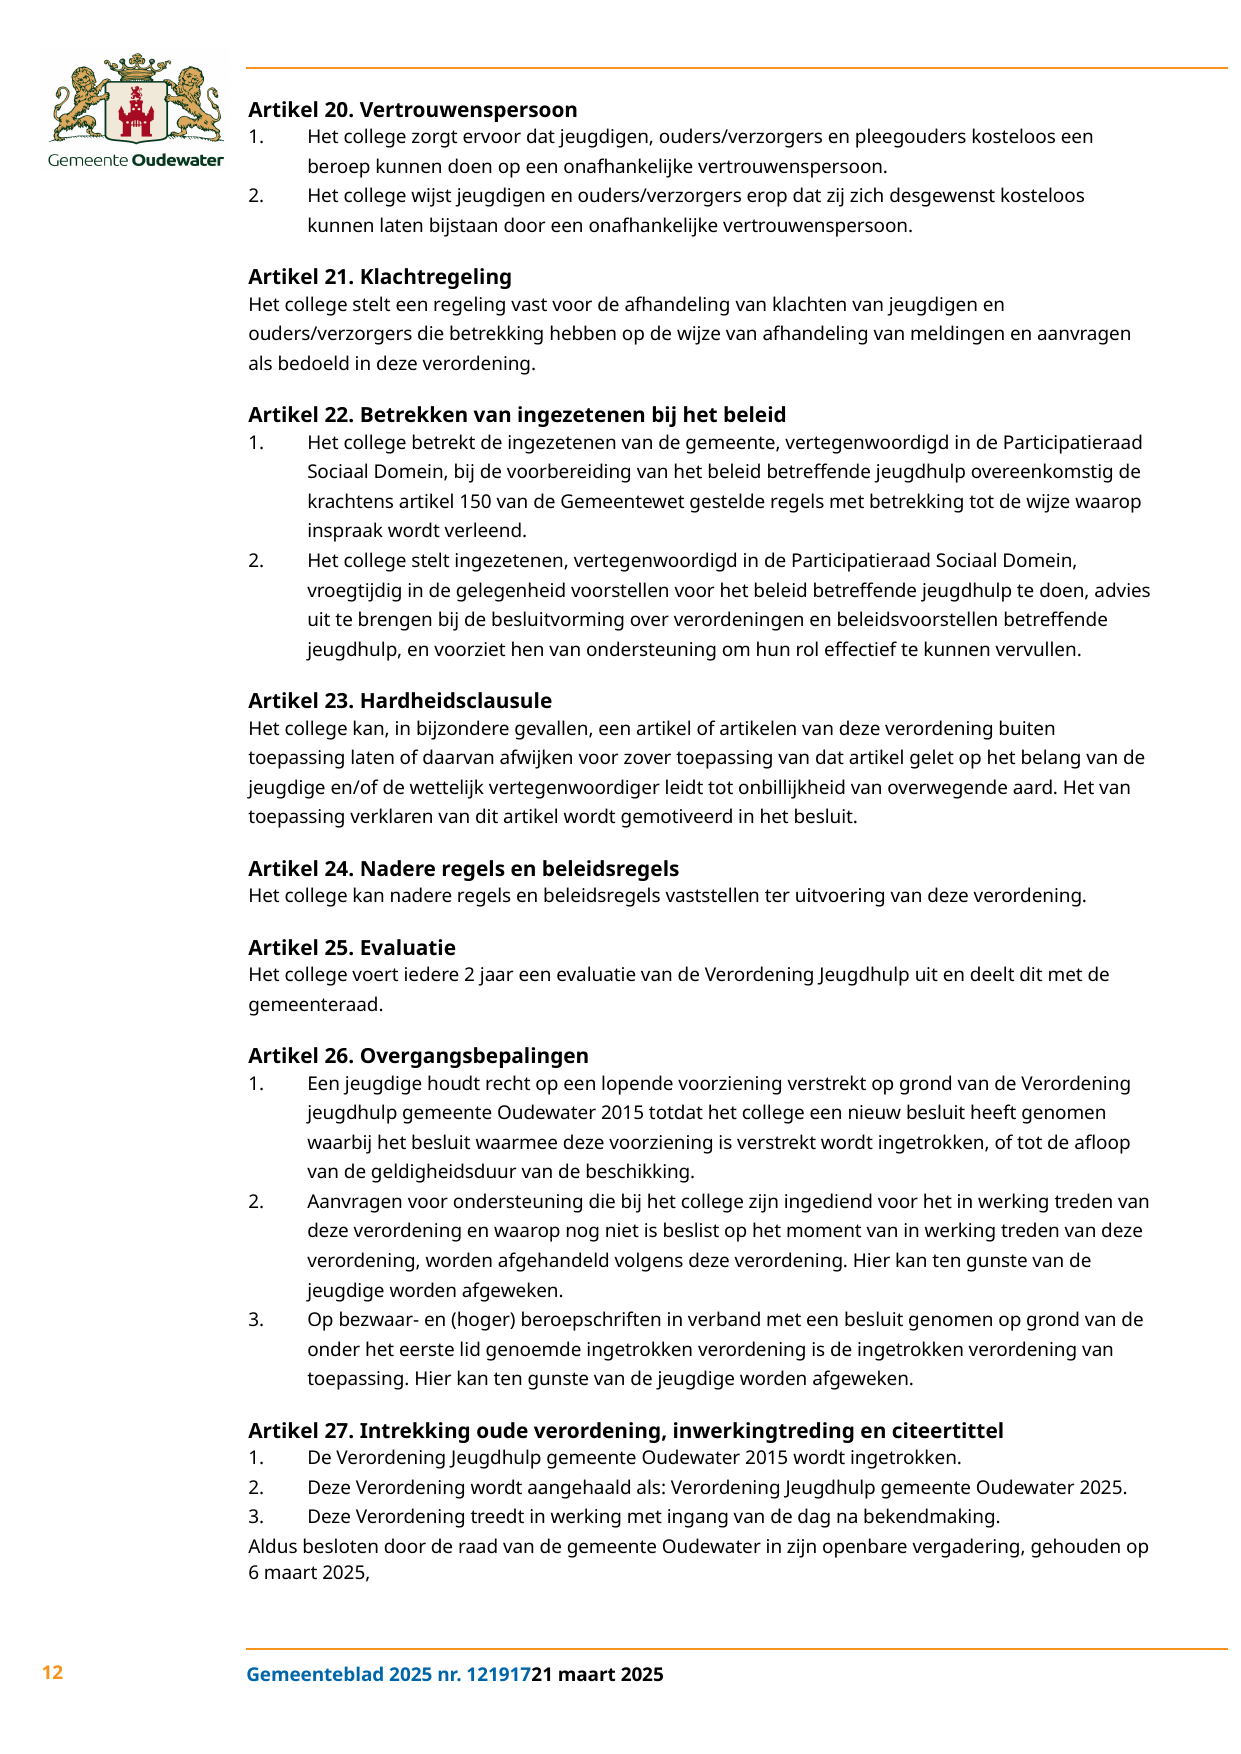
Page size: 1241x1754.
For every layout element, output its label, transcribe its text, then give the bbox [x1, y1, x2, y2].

text Artikel 24. Nadere regels en beleidsregels [248, 854, 1152, 882]
text Artikel 21. Klachtregeling [248, 262, 1152, 291]
text Artikel 26. Overgangsbepalingen [248, 1041, 1152, 1070]
list Deze Verordening treedt in werking met ingang van de dag na bekendmaking. [248, 1503, 1152, 1529]
list Op bezwaar- en (hoger) beroepschriften in verband met een besluit genomen op grond van de onder het eerste lid genoemde ingetrokken verordening is de ingetrokken verordening van toepassing. Hier kan ten gunste van de jeugdige worden afgeweken. [248, 1306, 1152, 1391]
text Het college kan, in bijzondere gevallen, een artikel of artikelen van deze verordening buiten toepassing laten of daarvan afwijken voor zover toepassing van dat artikel gelet op het belang van de jeugdige en/of de wettelijk vertegenwoordiger leidt tot onbillijkheid van overwegende aard. Het van toepassing verklaren van dit artikel wordt gemotiveerd in het besluit. [248, 715, 1152, 829]
text Artikel 22. Betrekken van ingezetenen bij het beleid [248, 400, 1152, 429]
list De Verordening Jeugdhulp gemeente Oudewater 2015 wordt ingetrokken. [248, 1444, 1152, 1470]
list Het college zorgt ervoor dat jeugdigen, ouders/verzorgers en pleegouders kosteloos een beroep kunnen doen op een onafhankelijke vertrouwenspersoon. [248, 123, 1152, 178]
list Een jeugdige houdt recht op een lopende voorziening verstrekt op grond van de Verordening jeugdhulp gemeente Oudewater 2015 totdat het college een nieuw besluit heeft genomen waarbij het besluit waarmee deze voorziening is verstrekt wordt ingetrokken, of tot de afloop van de geldigheidsduur van de beschikking. [248, 1070, 1152, 1184]
text Artikel 20. Vertrouwenspersoon [248, 95, 1152, 123]
list Het college wijst jeugdigen en ouders/verzorgers erop dat zij zich desgewenst kosteloos kunnen laten bijstaan door een onafhankelijke vertrouwenspersoon. [248, 182, 1152, 238]
text Artikel 23. Hardheidsclausule [248, 686, 1152, 715]
list Aanvragen voor ondersteuning die bij het college zijn ingediend voor het in werking treden van deze verordening en waarop nog niet is beslist op het moment van in werking treden van deze verordening, worden afgehandeld volgens deze verordening. Hier kan ten gunste van de jeugdige worden afgeweken. [248, 1188, 1152, 1302]
text Het college stelt een regeling vast voor de afhandeling van klachten van jeugdigen en ouders/verzorgers die betrekking hebben op de wijze van afhandeling van meldingen en aanvragen als bedoeld in deze verordening. [248, 291, 1152, 376]
text Aldus besloten door de raad van de gemeente Oudewater in zijn openbare vergadering, gehouden op 6 maart 2025, [248, 1533, 1152, 1584]
text Het college kan nadere regels en beleidsregels vaststellen ter uitvoering van deze verordening. [248, 882, 1152, 908]
list Het college betrekt de ingezetenen van de gemeente, vertegenwoordigd in de Participatieraad Sociaal Domein, bij de voorbereiding van het beleid betreffende jeugdhulp overeenkomstig de krachtens artikel 150 van de Gemeentewet gestelde regels met betrekking tot de wijze waarop inspraak wordt verleend. [248, 429, 1152, 543]
list Het college stelt ingezetenen, vertegenwoordigd in de Participatieraad Sociaal Domein, vroegtijdig in de gelegenheid voorstellen voor het beleid betreffende jeugdhulp te doen, advies uit te brengen bij de besluitvorming over verordeningen en beleidsvoorstellen betreffende jeugdhulp, en voorziet hen van ondersteuning om hun rol effectief te kunnen vervullen. [248, 547, 1152, 662]
picture [41, 47, 231, 172]
text Artikel 25. Evaluatie [248, 933, 1152, 961]
list Deze Verordening wordt aangehaald als: Verordening Jeugdhulp gemeente Oudewater 2025. [248, 1474, 1152, 1500]
text Artikel 27. Intrekking oude verordening, inwerkingtreding en citeertittel [248, 1416, 1152, 1444]
text Het college voert iedere 2 jaar een evaluatie van de Verordening Jeugdhulp uit en deelt dit met de gemeenteraad. [248, 961, 1152, 1017]
